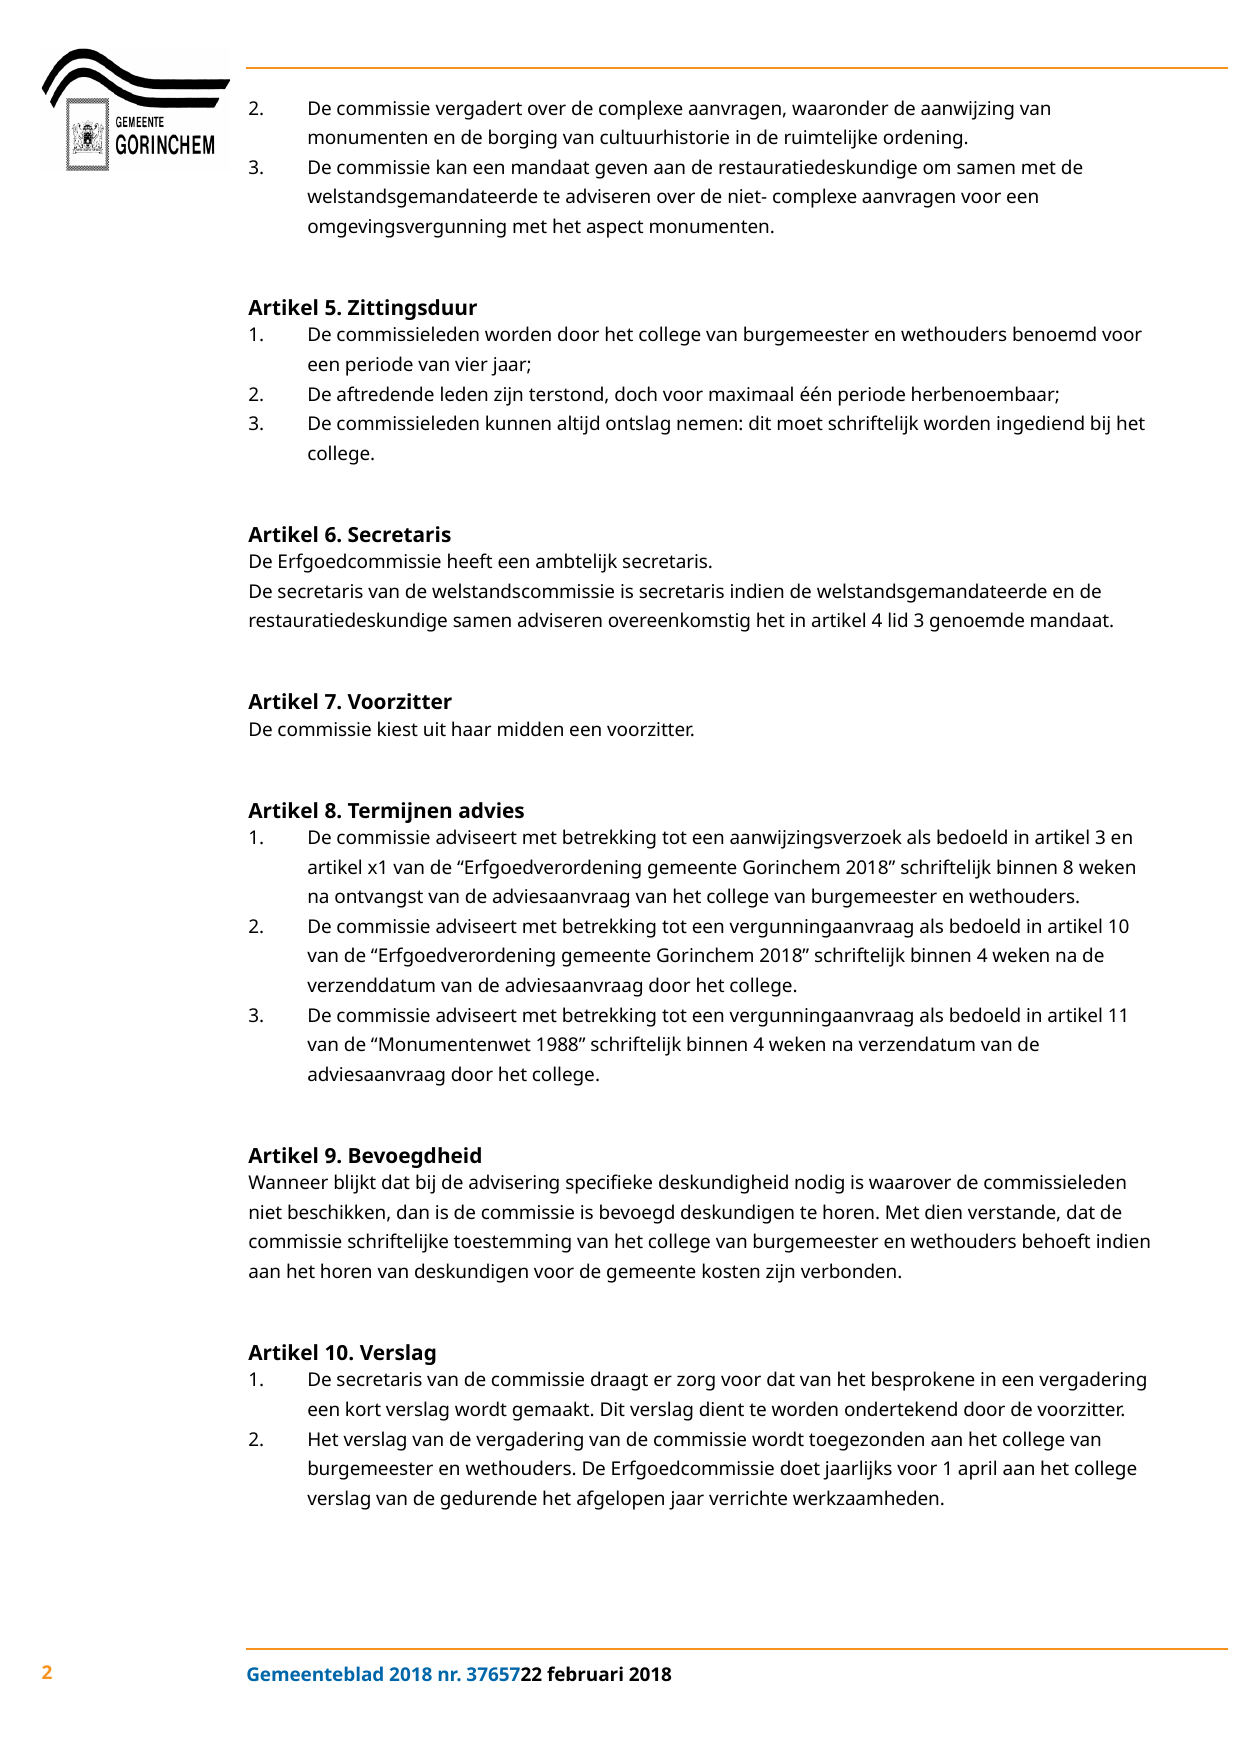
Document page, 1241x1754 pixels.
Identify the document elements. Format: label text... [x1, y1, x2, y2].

list Het verslag van de vergadering van de commissie wordt toegezonden aan het college van burgemeester en wethouders. De Erfgoedcommissie doet jaarlijks voor 1 april aan het college verslag van de gedurende het afgelopen jaar verrichte werkzaamheden. [248, 1426, 1152, 1511]
list De commissie vergadert over de complexe aanvragen, waaronder de aanwijzing van monumenten en de borging van cultuurhistorie in de ruimtelijke ordening. [248, 95, 1152, 150]
text Artikel 6. Secretaris [248, 520, 1152, 548]
list De commissieleden kunnen altijd ontslag nemen: dit moet schriftelijk worden ingediend bij het college. [248, 410, 1152, 466]
list De aftredende leden zijn terstond, doch voor maximaal één periode herbenoembaar; [248, 381, 1152, 406]
text Artikel 9. Bevoegdheid [248, 1141, 1152, 1169]
text Artikel 10. Verslag [248, 1338, 1152, 1367]
list De secretaris van de commissie draagt er zorg voor dat van het besprokene in een vergadering een kort verslag wordt gemaakt. Dit verslag dient te worden ondertekend door de voorzitter. [248, 1367, 1152, 1422]
text Artikel 7. Voorzitter [248, 687, 1152, 716]
picture [41, 47, 231, 172]
text De Erfgoedcommissie heeft een ambtelijk secretaris. [248, 548, 1152, 574]
text De commissie kiest uit haar midden een voorzitter. [248, 716, 1152, 742]
list De commissie adviseert met betrekking tot een vergunningaanvraag als bedoeld in artikel 10 van de “Erfgoedverordening gemeente Gorinchem 2018” schriftelijk binnen 4 weken na de verzenddatum van de adviesaanvraag door het college. [248, 913, 1152, 998]
list De commissie adviseert met betrekking tot een aanwijzingsverzoek als bedoeld in artikel 3 en artikel x1 van de “Erfgoedverordening gemeente Gorinchem 2018” schriftelijk binnen 8 weken na ontvangst van de adviesaanvraag van het college van burgemeester en wethouders. [248, 824, 1152, 909]
text De secretaris van de welstandscommissie is secretaris indien de welstandsgemandateerde en de restauratiedeskundige samen adviseren overeenkomstig het in artikel 4 lid 3 genoemde mandaat. [248, 578, 1152, 633]
list De commissie adviseert met betrekking tot een vergunningaanvraag als bedoeld in artikel 11 van de “Monumentenwet 1988” schriftelijk binnen 4 weken na verzendatum van de adviesaanvraag door het college. [248, 1002, 1152, 1087]
list De commissieleden worden door het college van burgemeester en wethouders benoemd voor een periode van vier jaar; [248, 322, 1152, 377]
list De commissie kan een mandaat geven aan de restauratiedeskundige om samen met de welstandsgemandateerde te adviseren over de niet- complexe aanvragen voor een omgevingsvergunning met het aspect monumenten. [248, 154, 1152, 239]
text Artikel 8. Termijnen advies [248, 796, 1152, 824]
text Artikel 5. Zittingsduur [248, 293, 1152, 322]
text Wanneer blijkt dat bij de advisering specifieke deskundigheid nodig is waarover de commissieleden niet beschikken, dan is de commissie is bevoegd deskundigen te horen. Met dien verstande, dat de commissie schriftelijke toestemming van het college van burgemeester en wethouders behoeft indien aan het horen van deskundigen voor de gemeente kosten zijn verbonden. [248, 1169, 1152, 1284]
